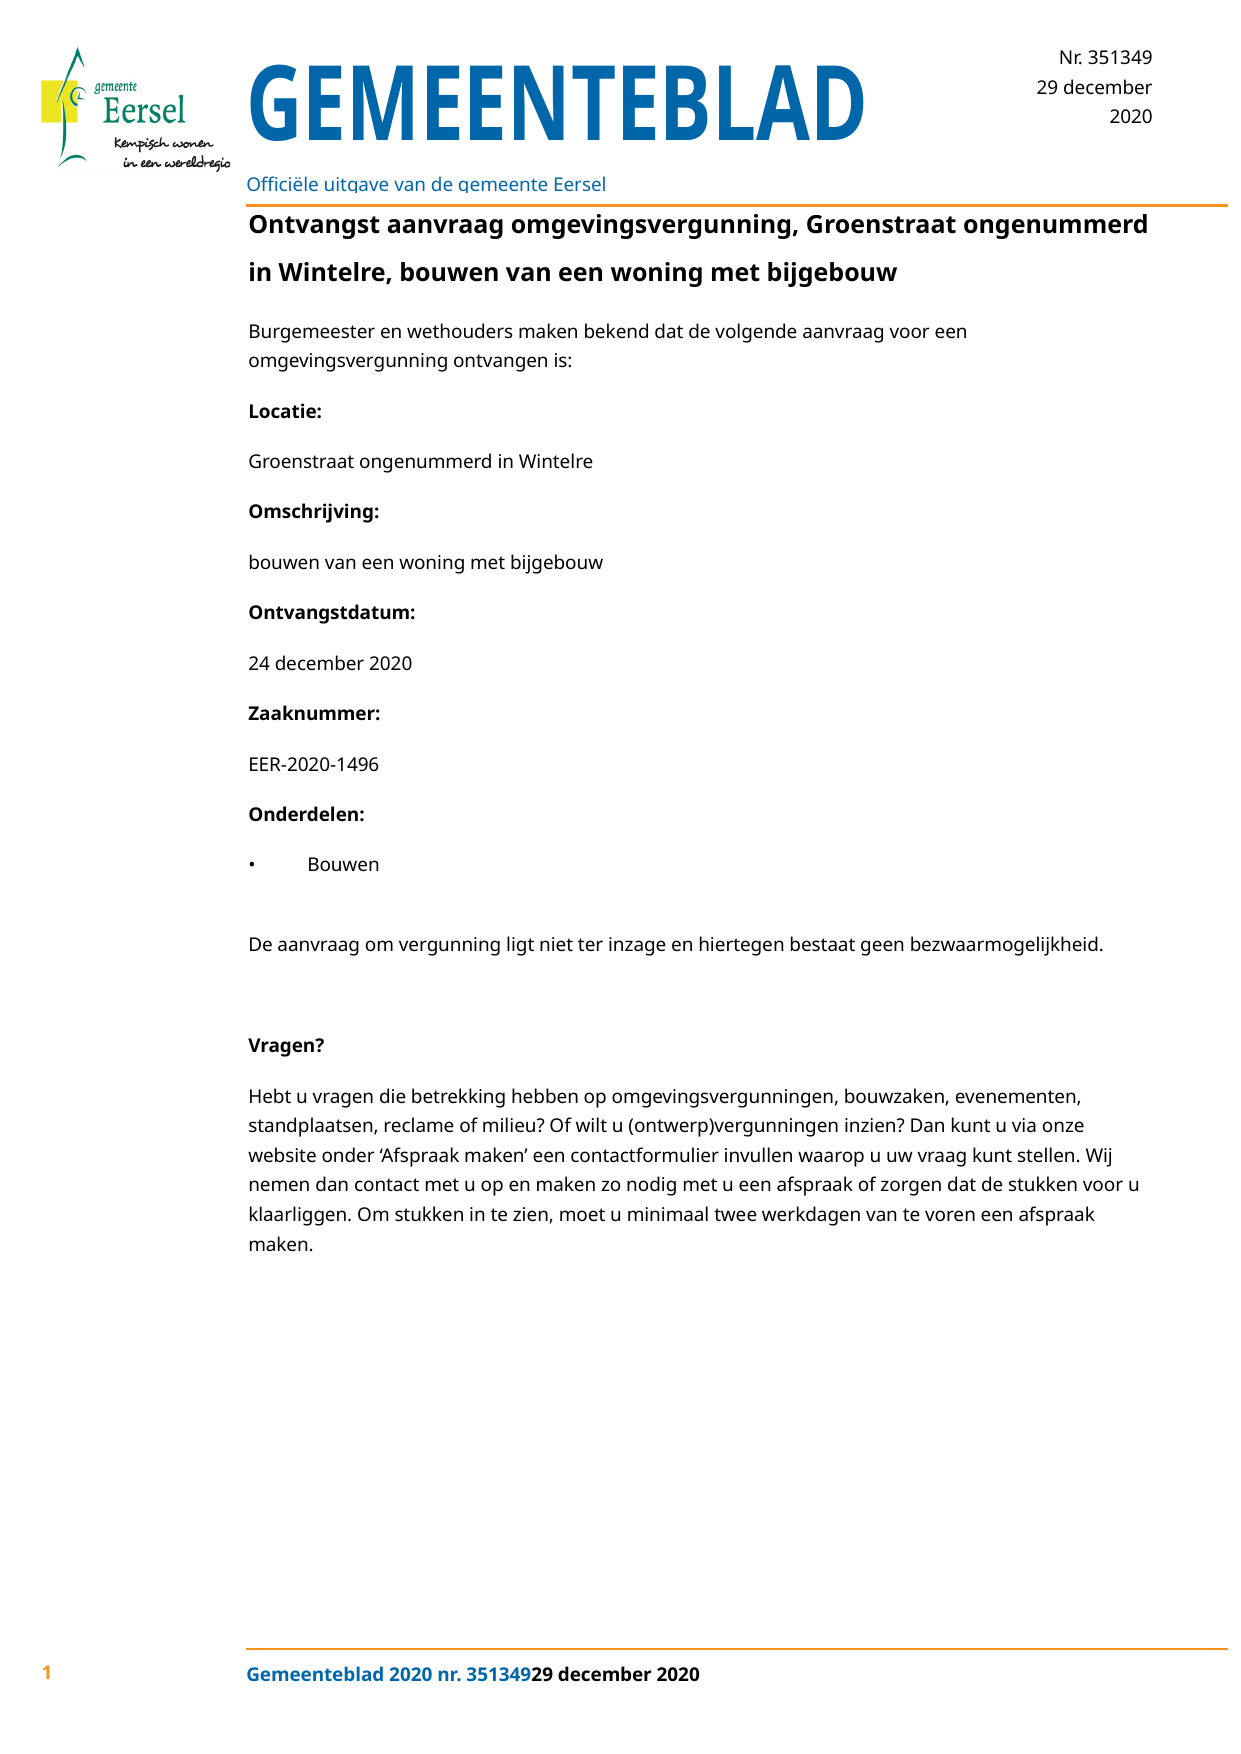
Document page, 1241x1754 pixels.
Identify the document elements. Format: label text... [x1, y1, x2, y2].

text De aanvraag om vergunning ligt niet ter inzage en hiertegen bestaat geen bezwaarmogelijkheid. [248, 932, 1152, 957]
picture [41, 47, 231, 172]
text Vragen? [248, 1032, 1152, 1058]
text Zaaknummer: [248, 700, 1152, 726]
text Onderdelen: [248, 801, 1152, 827]
text Ontvangst aanvraag omgevingsvergunning, Groenstraat ongenummerd in Wintelre, bouwen van een woning met bijgebouw [248, 207, 1152, 288]
text Ontvangstdatum: [248, 599, 1152, 625]
text Groenstraat ongenummerd in Wintelre [248, 448, 1152, 474]
text Omschrijving: [248, 499, 1152, 524]
text EER-2020-1496 [248, 751, 1152, 777]
text bouwen van een woning met bijgebouw [248, 549, 1152, 575]
text Locatie: [248, 398, 1152, 424]
text Burgemeester en wethouders maken bekend dat de volgende aanvraag voor een omgevingsvergunning ontvangen is: [248, 318, 1152, 373]
text Hebt u vragen die betrekking hebben op omgevingsvergunningen, bouwzaken, evenementen, standplaatsen, reclame of milieu? Of wilt u (ontwerp)vergunningen inzien? Dan kunt u via onze website onder ‘Afspraak maken’ een contactformulier invullen waarop u uw vraag kunt stellen. Wij nemen dan contact met u op en maken zo nodig met u een afspraak of zorgen dat de stukken voor u klaarliggen. Om stukken in te zien, moet u minimaal twee werkdagen van te voren een afspraak maken. [248, 1083, 1152, 1257]
text 24 december 2020 [248, 650, 1152, 676]
list Bouwen [248, 852, 1152, 877]
